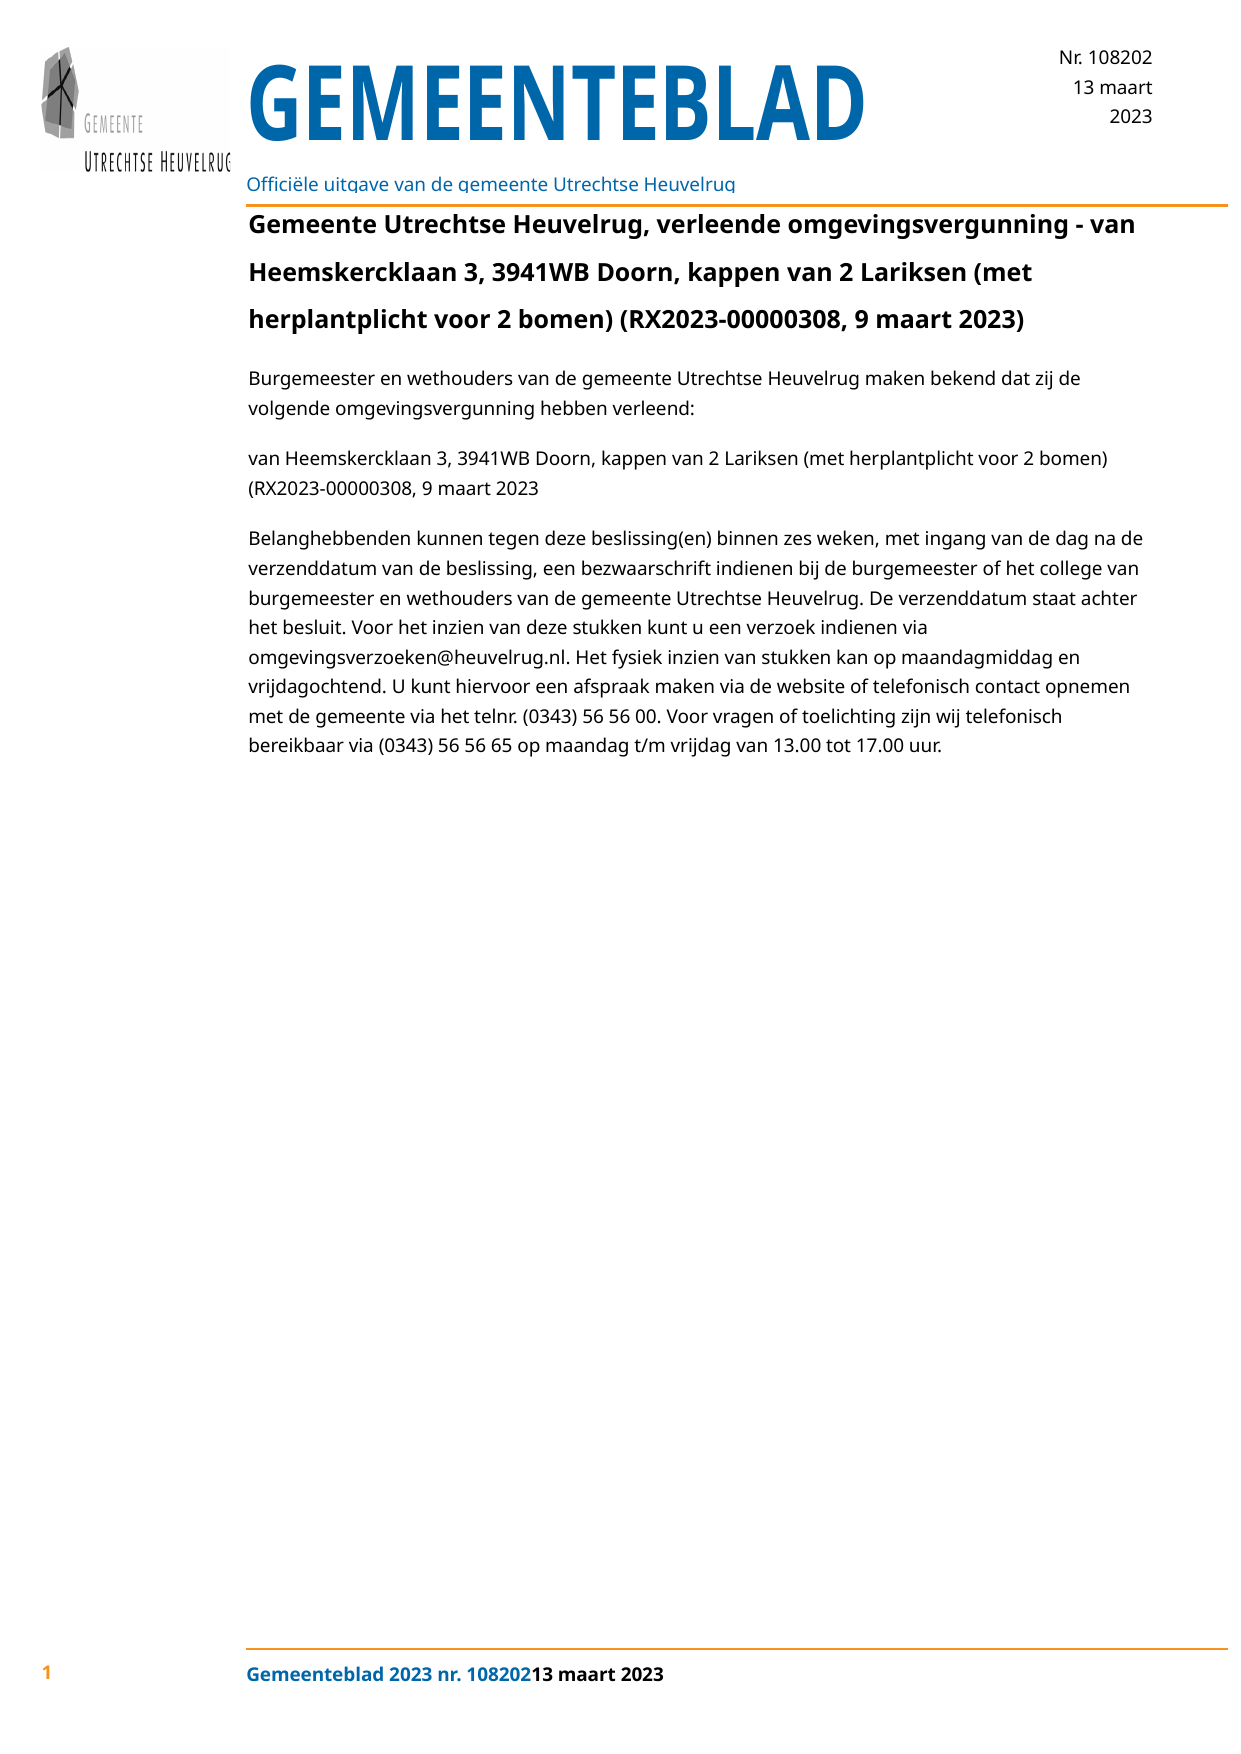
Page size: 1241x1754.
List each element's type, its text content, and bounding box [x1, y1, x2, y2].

text Gemeente Utrechtse Heuvelrug, verleende omgevingsvergunning - van Heemskercklaan 3, 3941WB Doorn, kappen van 2 Lariksen (met herplantplicht voor 2 bomen) (RX2023-00000308, 9 maart 2023) [248, 207, 1152, 336]
picture [41, 47, 231, 172]
text Burgemeester en wethouders van de gemeente Utrechtse Heuvelrug maken bekend dat zij de volgende omgevingsvergunning hebben verleend: [248, 366, 1152, 421]
text Belanghebbenden kunnen tegen deze beslissing(en) binnen zes weken, met ingang van de dag na de verzenddatum van de beslissing, een bezwaarschrift indienen bij de burgemeester of het college van burgemeester en wethouders van de gemeente Utrechtse Heuvelrug. De verzenddatum staat achter het besluit. Voor het inzien van deze stukken kunt u een verzoek indienen via omgevingsverzoeken@heuvelrug.nl. Het fysiek inzien van stukken kan op maandagmiddag en vrijdagochtend. U kunt hiervoor een afspraak maken via de website of telefonisch contact opnemen met de gemeente via het telnr. (0343) 56 56 00. Voor vragen of toelichting zijn wij telefonisch bereikbaar via (0343) 56 56 65 op maandag t/m vrijdag van 13.00 tot 17.00 uur. [248, 526, 1152, 758]
text van Heemskercklaan 3, 3941WB Doorn, kappen van 2 Lariksen (met herplantplicht voor 2 bomen) (RX2023-00000308, 9 maart 2023 [248, 446, 1152, 501]
